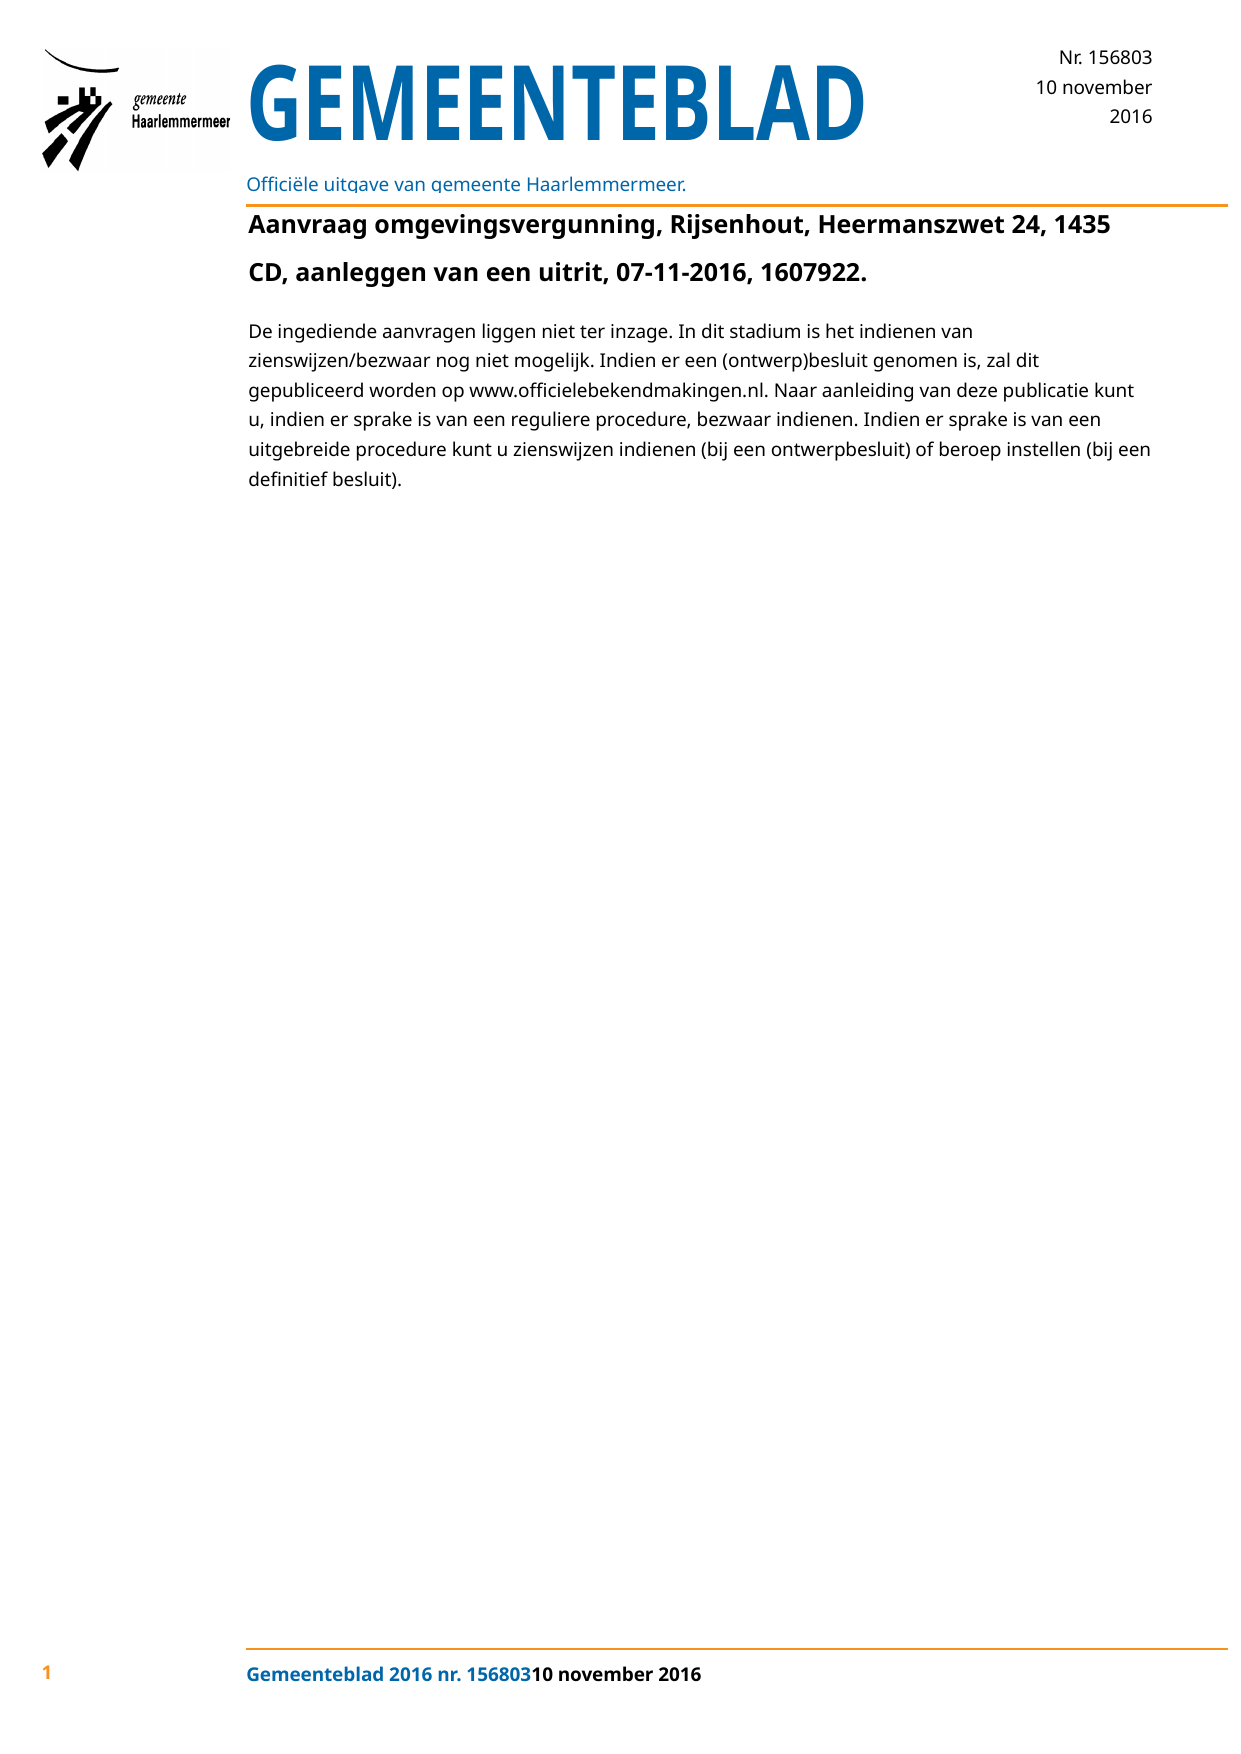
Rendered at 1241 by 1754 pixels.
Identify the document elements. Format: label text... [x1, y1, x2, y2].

text Aanvraag omgevingsvergunning, Rijsenhout, Heermanszwet 24, 1435 CD, aanleggen van een uitrit, 07-11-2016, 1607922. [248, 207, 1152, 288]
picture [41, 47, 231, 172]
text De ingediende aanvragen liggen niet ter inzage. In dit stadium is het indienen van zienswijzen/bezwaar nog niet mogelijk. Indien er een (ontwerp)besluit genomen is, zal dit gepubliceerd worden op www.officielebekendmakingen.nl. Naar aanleiding van deze publicatie kunt u, indien er sprake is van een reguliere procedure, bezwaar indienen. Indien er sprake is van een uitgebreide procedure kunt u zienswijzen indienen (bij een ontwerpbesluit) of beroep instellen (bij een definitief besluit). [248, 318, 1152, 492]
